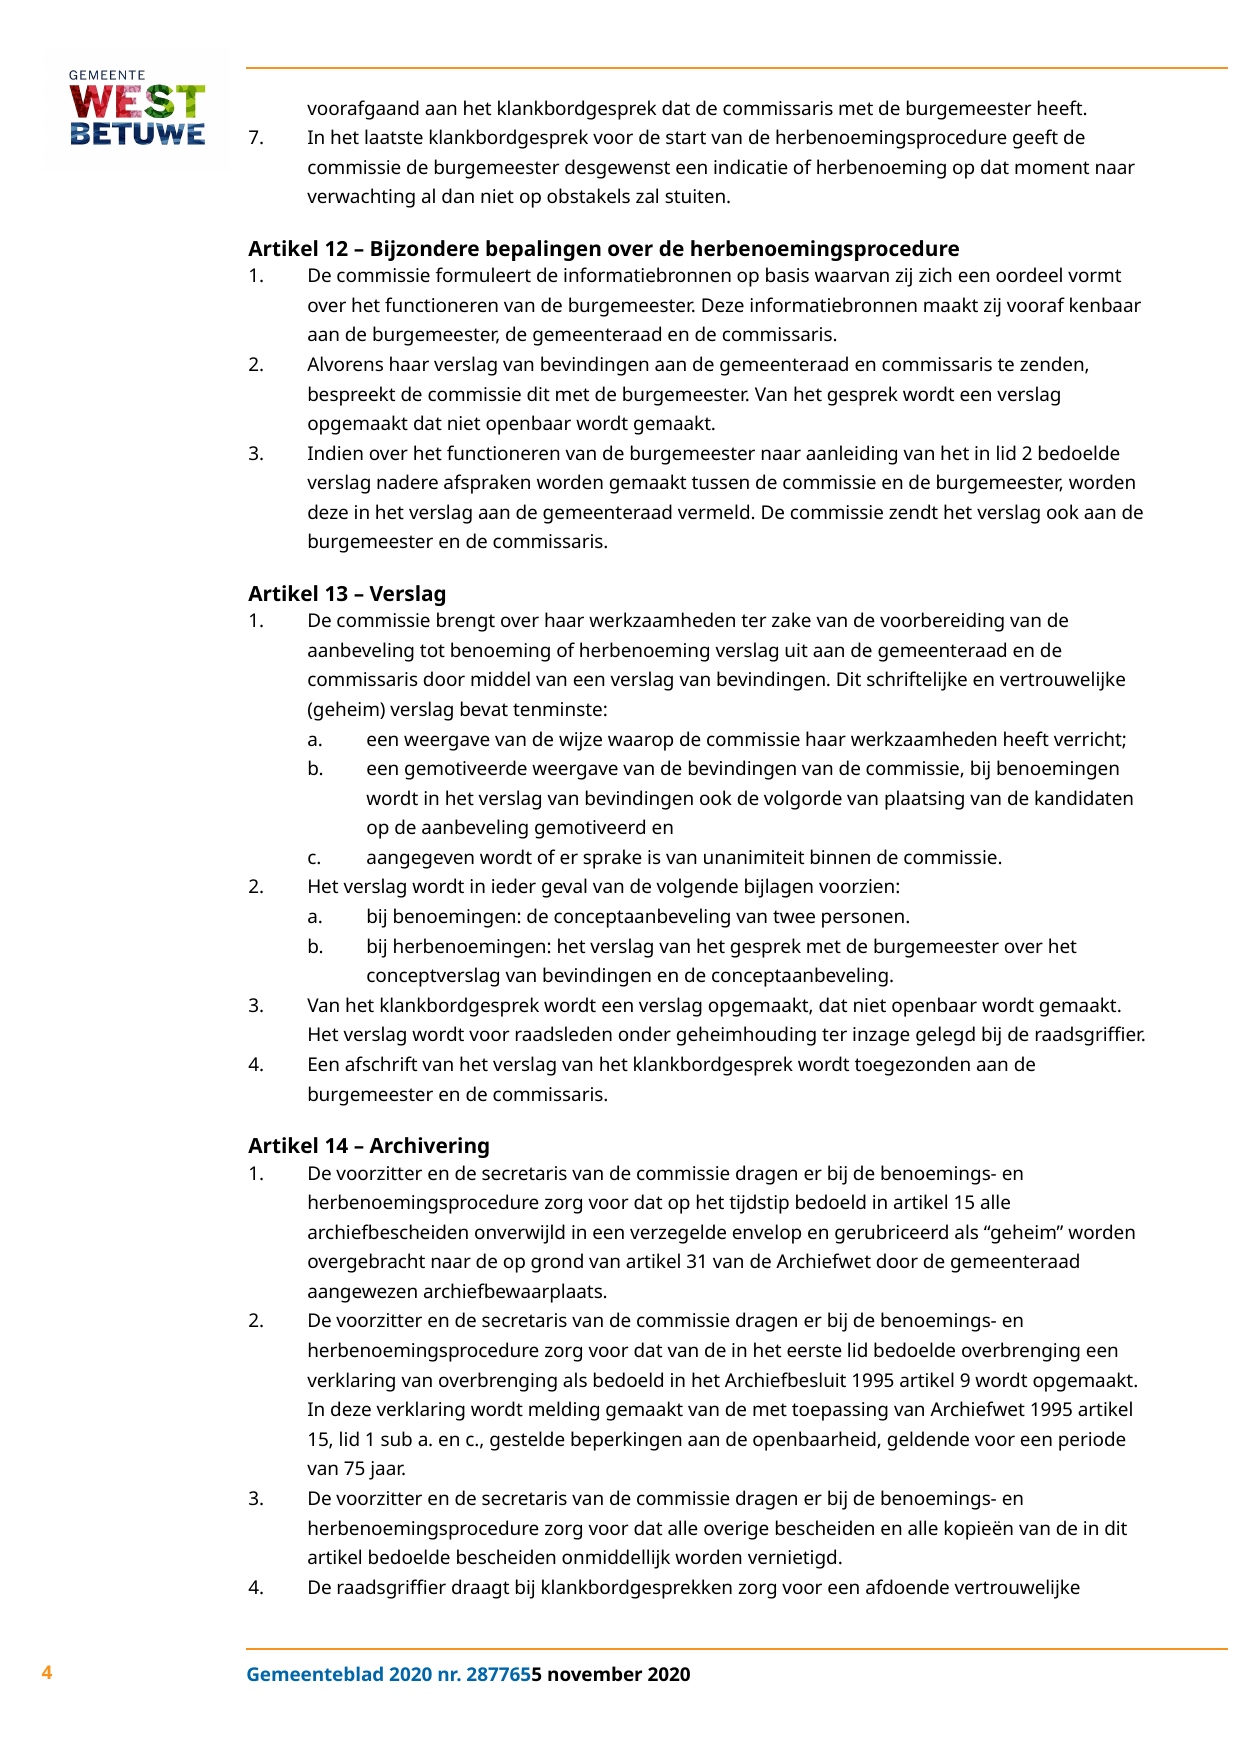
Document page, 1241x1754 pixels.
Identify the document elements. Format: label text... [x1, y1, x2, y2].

list bij herbenoemingen: het verslag van het gesprek met de burgemeester over het conceptverslag van bevindingen en de conceptaanbeveling. [307, 933, 1152, 988]
list Alvorens haar verslag van bevindingen aan de gemeenteraad en commissaris te zenden, bespreekt de commissie dit met de burgemeester. Van het gesprek wordt een verslag opgemaakt dat niet openbaar wordt gemaakt. [248, 351, 1152, 436]
list Indien over het functioneren van de burgemeester naar aanleiding van het in lid 2 bedoelde verslag nadere afspraken worden gemaakt tussen de commissie en de burgemeester, worden deze in het verslag aan de gemeenteraad vermeld. De commissie zendt het verslag ook aan de burgemeester en de commissaris. [248, 440, 1152, 554]
list Het verslag wordt in ieder geval van de volgende bijlagen voorzien: [248, 874, 1152, 899]
list Van het klankbordgesprek wordt een verslag opgemaakt, dat niet openbaar wordt gemaakt. Het verslag wordt voor raadsleden onder geheimhouding ter inzage gelegd bij de raadsgriffier. [248, 992, 1152, 1047]
list bij benoemingen: de conceptaanbeveling van twee personen. [307, 903, 1152, 929]
list De voorzitter en de secretaris van de commissie dragen er bij de benoemings- en herbenoemingsprocedure zorg voor dat alle overige bescheiden en alle kopieën van de in dit artikel bedoelde bescheiden onmiddellijk worden vernietigd. [248, 1485, 1152, 1570]
text Artikel 13 – Verslag [248, 579, 1152, 607]
list een gemotiveerde weergave van de bevindingen van de commissie, bij benoemingen wordt in het verslag van bevindingen ook de volgorde van plaatsing van de kandidaten op de aanbeveling gemotiveerd en [307, 755, 1152, 840]
list In het laatste klankbordgesprek voor de start van de herbenoemingsprocedure geeft de commissie de burgemeester desgewenst een indicatie of herbenoeming op dat moment naar verwachting al dan niet op obstakels zal stuiten. [248, 124, 1152, 209]
list een weergave van de wijze waarop de commissie haar werkzaamheden heeft verricht; [307, 726, 1152, 752]
list De voorzitter en de secretaris van de commissie dragen er bij de benoemings- en herbenoemingsprocedure zorg voor dat op het tijdstip bedoeld in artikel 15 alle archiefbescheiden onverwijld in een verzegelde envelop en gerubriceerd als “geheim” worden overgebracht naar de op grond van artikel 31 van de Archiefwet door de gemeenteraad aangewezen archiefbewaarplaats. [248, 1160, 1152, 1304]
text Artikel 14 – Archivering [248, 1131, 1152, 1160]
list De raadsgriffier draagt bij klankbordgesprekken zorg voor een afdoende vertrouwelijke [248, 1574, 1152, 1599]
list Een afschrift van het verslag van het klankbordgesprek wordt toegezonden aan de burgemeester en de commissaris. [248, 1051, 1152, 1107]
list De voorzitter en de secretaris van de commissie dragen er bij de benoemings- en herbenoemingsprocedure zorg voor dat van de in het eerste lid bedoelde overbrenging een verklaring van overbrenging als bedoeld in het Archiefbesluit 1995 artikel 9 wordt opgemaakt. In deze verklaring wordt melding gemaakt van de met toepassing van Archiefwet 1995 artikel 15, lid 1 sub a. en c., gestelde beperkingen aan de openbaarheid, geldende voor een periode van 75 jaar. [248, 1308, 1152, 1481]
list aangegeven wordt of er sprake is van unanimiteit binnen de commissie. [307, 844, 1152, 870]
list De commissie brengt over haar werkzaamheden ter zake van de voorbereiding van de aanbeveling tot benoeming of herbenoeming verslag uit aan de gemeenteraad en de commissaris door middel van een verslag van bevindingen. Dit schriftelijke en vertrouwelijke (geheim) verslag bevat tenminste: [248, 607, 1152, 722]
text Artikel 12 – Bijzondere bepalingen over de herbenoemingsprocedure [248, 234, 1152, 262]
list De commissie formuleert de informatiebronnen op basis waarvan zij zich een oordeel vormt over het functioneren van de burgemeester. Deze informatiebronnen maakt zij vooraf kenbaar aan de burgemeester, de gemeenteraad en de commissaris. [248, 262, 1152, 347]
list voorafgaand aan het klankbordgesprek dat de commissaris met de burgemeester heeft. [248, 95, 1152, 121]
picture [41, 47, 231, 172]
